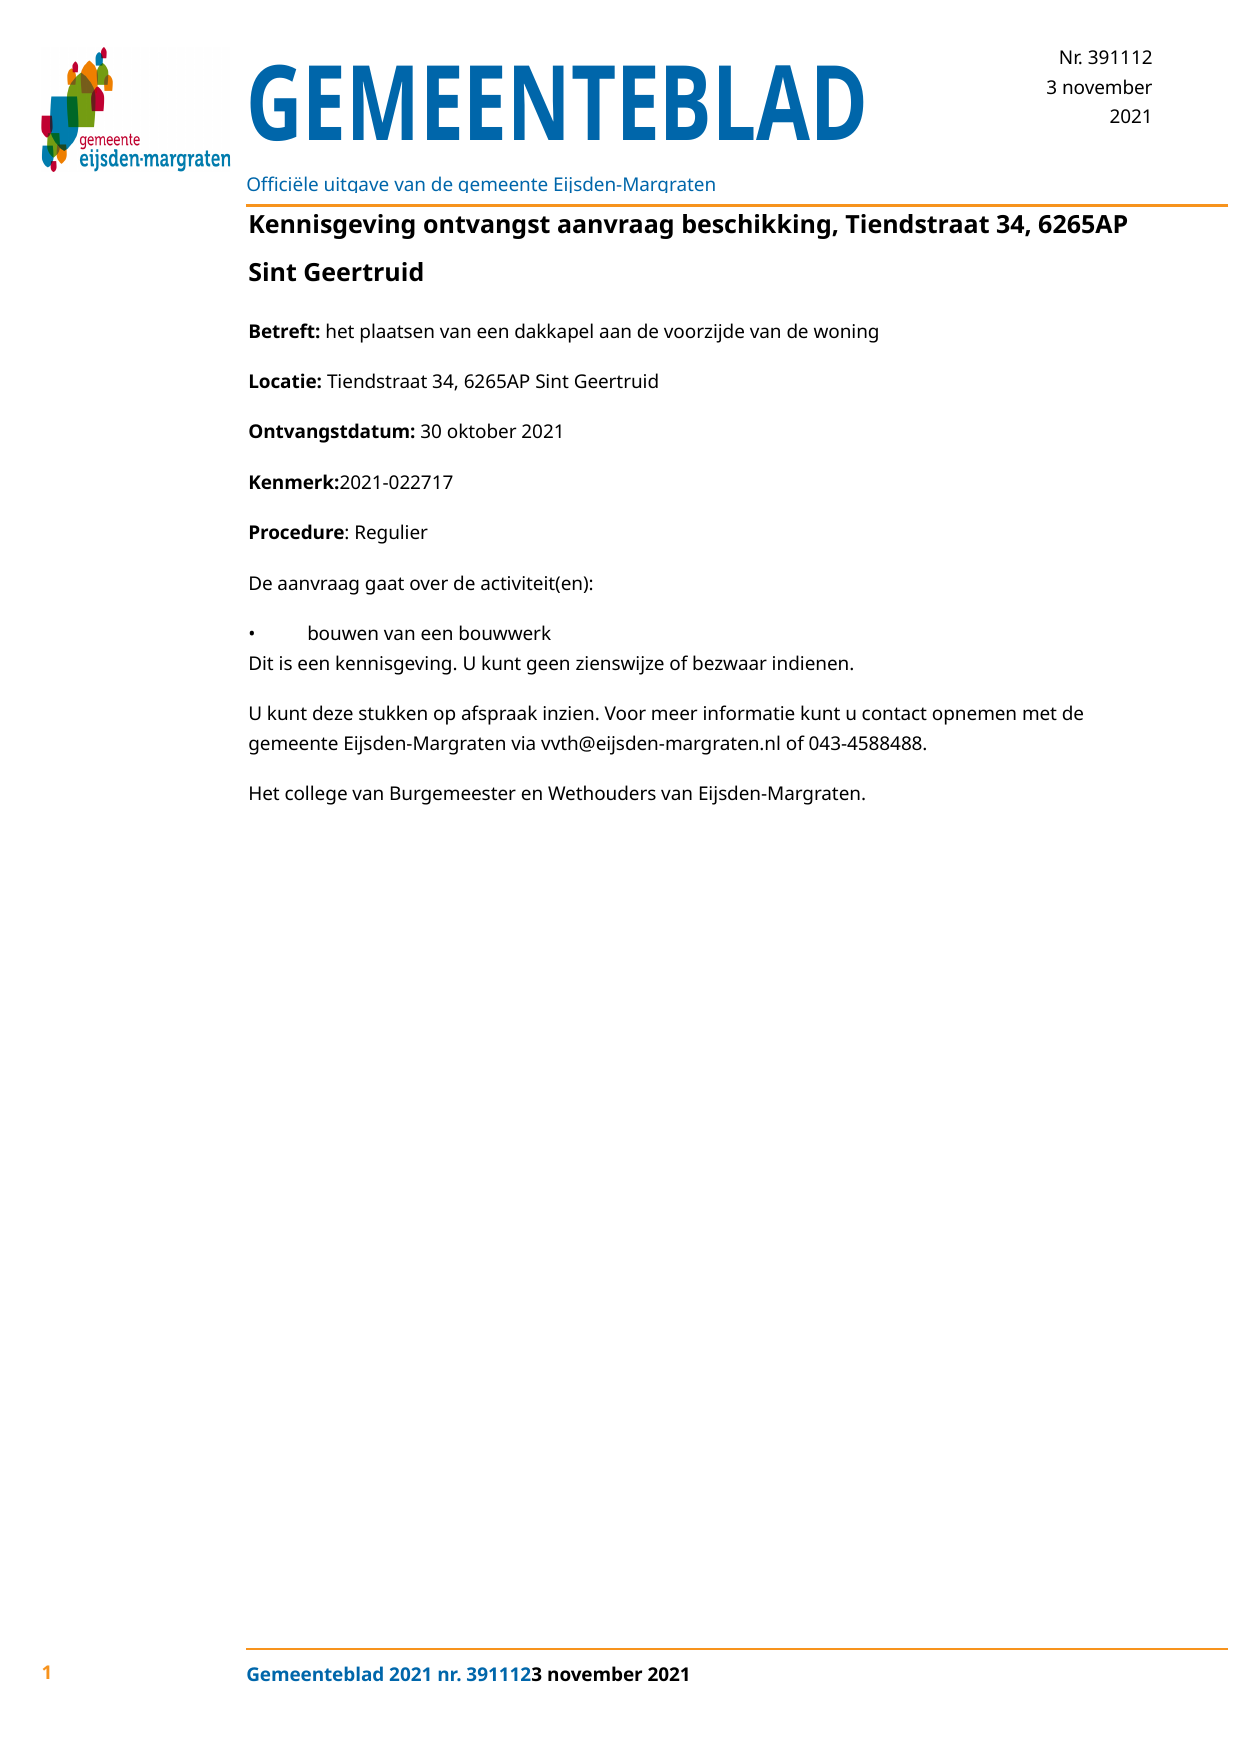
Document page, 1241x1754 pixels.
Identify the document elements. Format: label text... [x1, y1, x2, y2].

text Dit is een kennisgeving. U kunt geen zienswijze of bezwaar indienen. [248, 650, 1152, 676]
text Ontvangstdatum: 30 oktober 2021 [248, 419, 1152, 444]
text Locatie: Tiendstraat 34, 6265AP Sint Geertruid [248, 368, 1152, 394]
text Betreft: het plaatsen van een dakkapel aan de voorzijde van de woning [248, 318, 1152, 344]
text Het college van Burgemeester en Wethouders van Eijsden-Margraten. [248, 780, 1152, 806]
text De aanvraag gaat over de activiteit(en): [248, 570, 1152, 596]
text Procedure: Regulier [248, 519, 1152, 545]
text U kunt deze stukken op afspraak inzien. Voor meer informatie kunt u contact opnemen met de gemeente Eijsden-Margraten via vvth@eijsden-margraten.nl of 043-4588488. [248, 700, 1152, 756]
text Kennisgeving ontvangst aanvraag beschikking, Tiendstraat 34, 6265AP Sint Geertruid [248, 207, 1152, 288]
list bouwen van een bouwwerk [248, 620, 1152, 646]
picture [41, 47, 231, 172]
text Kenmerk:2021-022717 [248, 469, 1152, 495]
